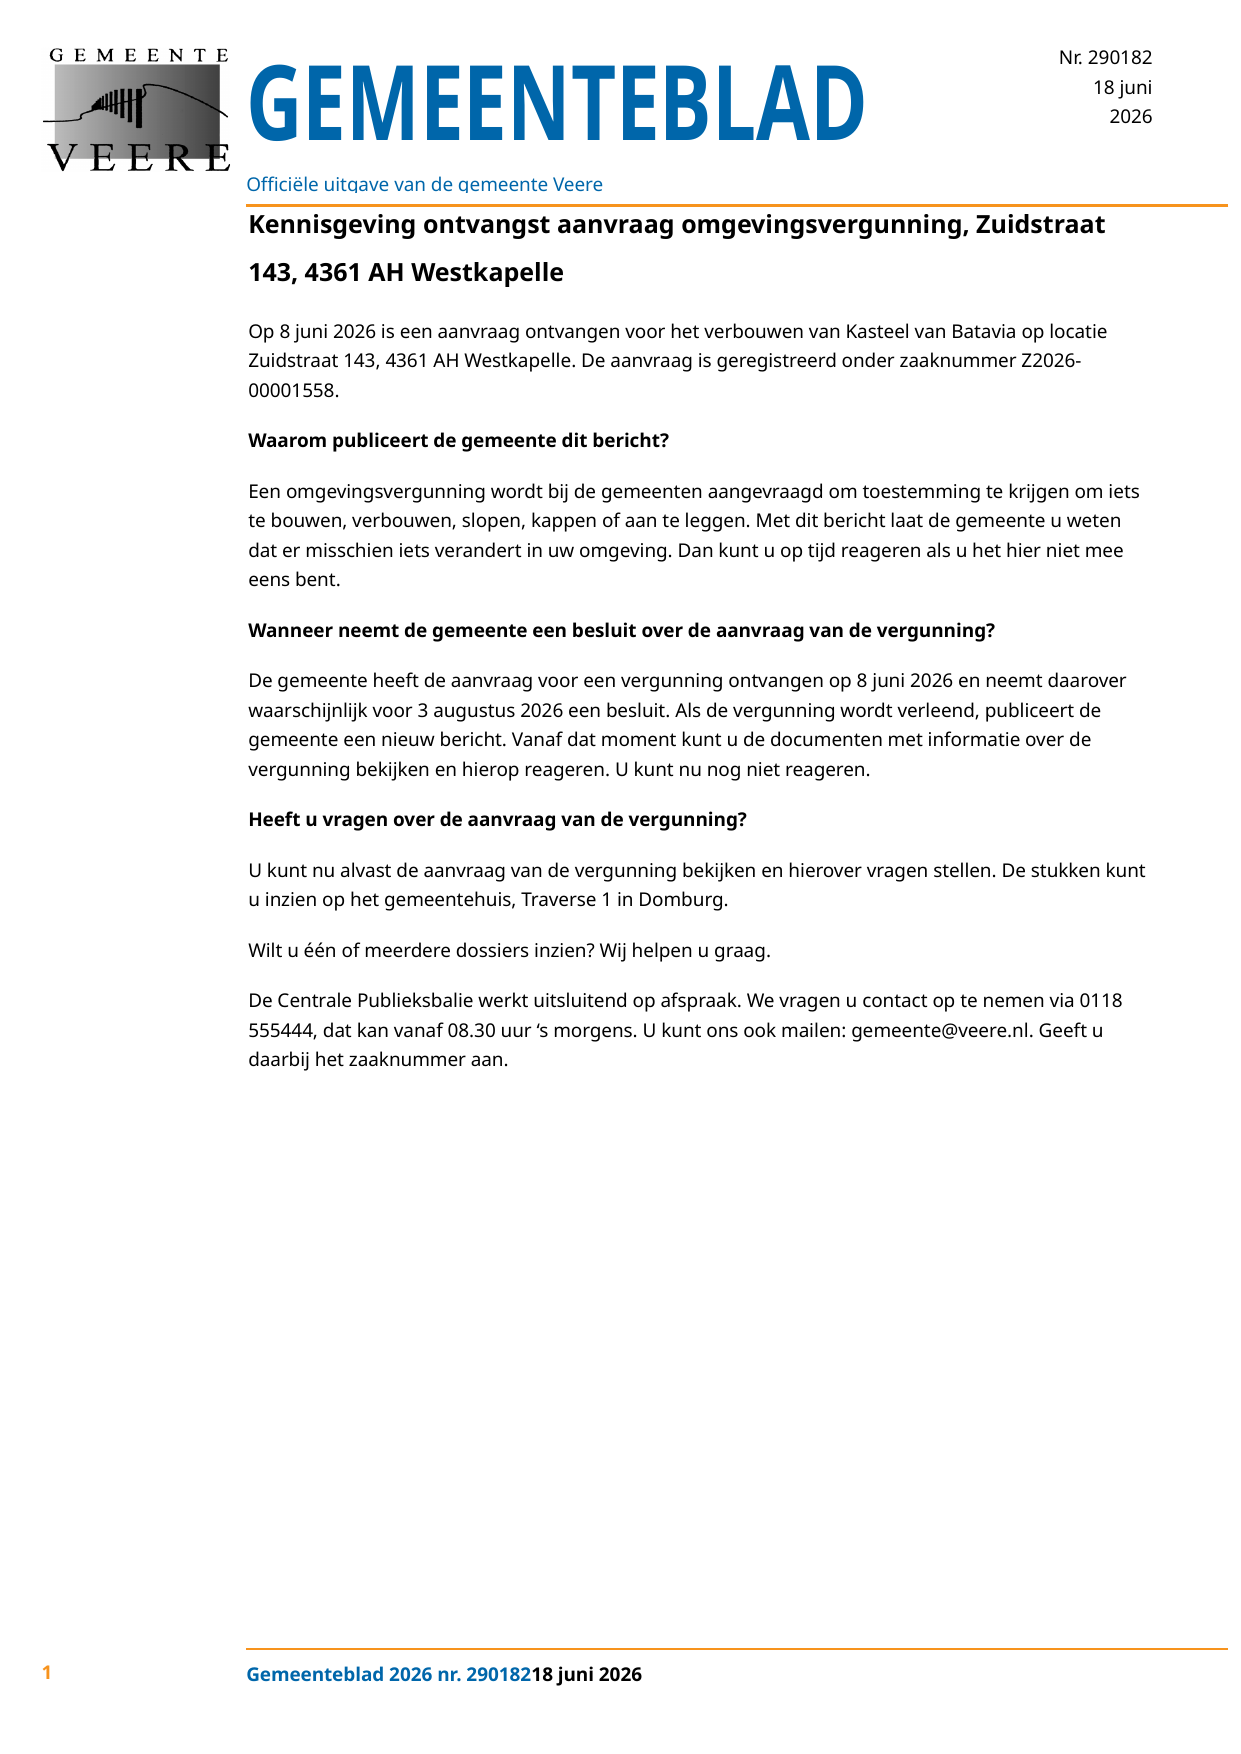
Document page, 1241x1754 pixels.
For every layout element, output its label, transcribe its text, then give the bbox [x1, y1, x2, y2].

text Kennisgeving ontvangst aanvraag omgevingsvergunning, Zuidstraat 143, 4361 AH Westkapelle [248, 207, 1152, 288]
text U kunt nu alvast de aanvraag van de vergunning bekijken en hierover vragen stellen. De stukken kunt u inzien op het gemeentehuis, Traverse 1 in Domburg. [248, 857, 1152, 912]
text Heeft u vragen over de aanvraag van de vergunning? [248, 807, 1152, 832]
text Een omgevingsvergunning wordt bij de gemeenten aangevraagd om toestemming te krijgen om iets te bouwen, verbouwen, slopen, kappen of aan te leggen. Met dit bericht laat de gemeente u weten dat er misschien iets verandert in uw omgeving. Dan kunt u op tijd reageren als u het hier niet mee eens bent. [248, 478, 1152, 592]
text De Centrale Publieksbalie werkt uitsluitend op afspraak. We vragen u contact op te nemen via 0118 555444, dat kan vanaf 08.30 uur ‘s morgens. U kunt ons ook mailen: gemeente@veere.nl. Geeft u daarbij het zaaknummer aan. [248, 987, 1152, 1072]
text Wilt u één of meerdere dossiers inzien? Wij helpen u graag. [248, 937, 1152, 963]
text Op 8 juni 2026 is een aanvraag ontvangen voor het verbouwen van Kasteel van Batavia op locatie Zuidstraat 143, 4361 AH Westkapelle. De aanvraag is geregistreerd onder zaaknummer Z2026-00001558. [248, 318, 1152, 403]
picture [41, 47, 231, 172]
text De gemeente heeft de aanvraag voor een vergunning ontvangen op 8 juni 2026 en neemt daarover waarschijnlijk voor 3 augustus 2026 een besluit. Als de vergunning wordt verleend, publiceert de gemeente een nieuw bericht. Vanaf dat moment kunt u de documenten met informatie over de vergunning bekijken en hierop reageren. U kunt nu nog niet reageren. [248, 667, 1152, 782]
text Wanneer neemt de gemeente een besluit over de aanvraag van de vergunning? [248, 617, 1152, 643]
text Waarom publiceert de gemeente dit bericht? [248, 427, 1152, 453]
